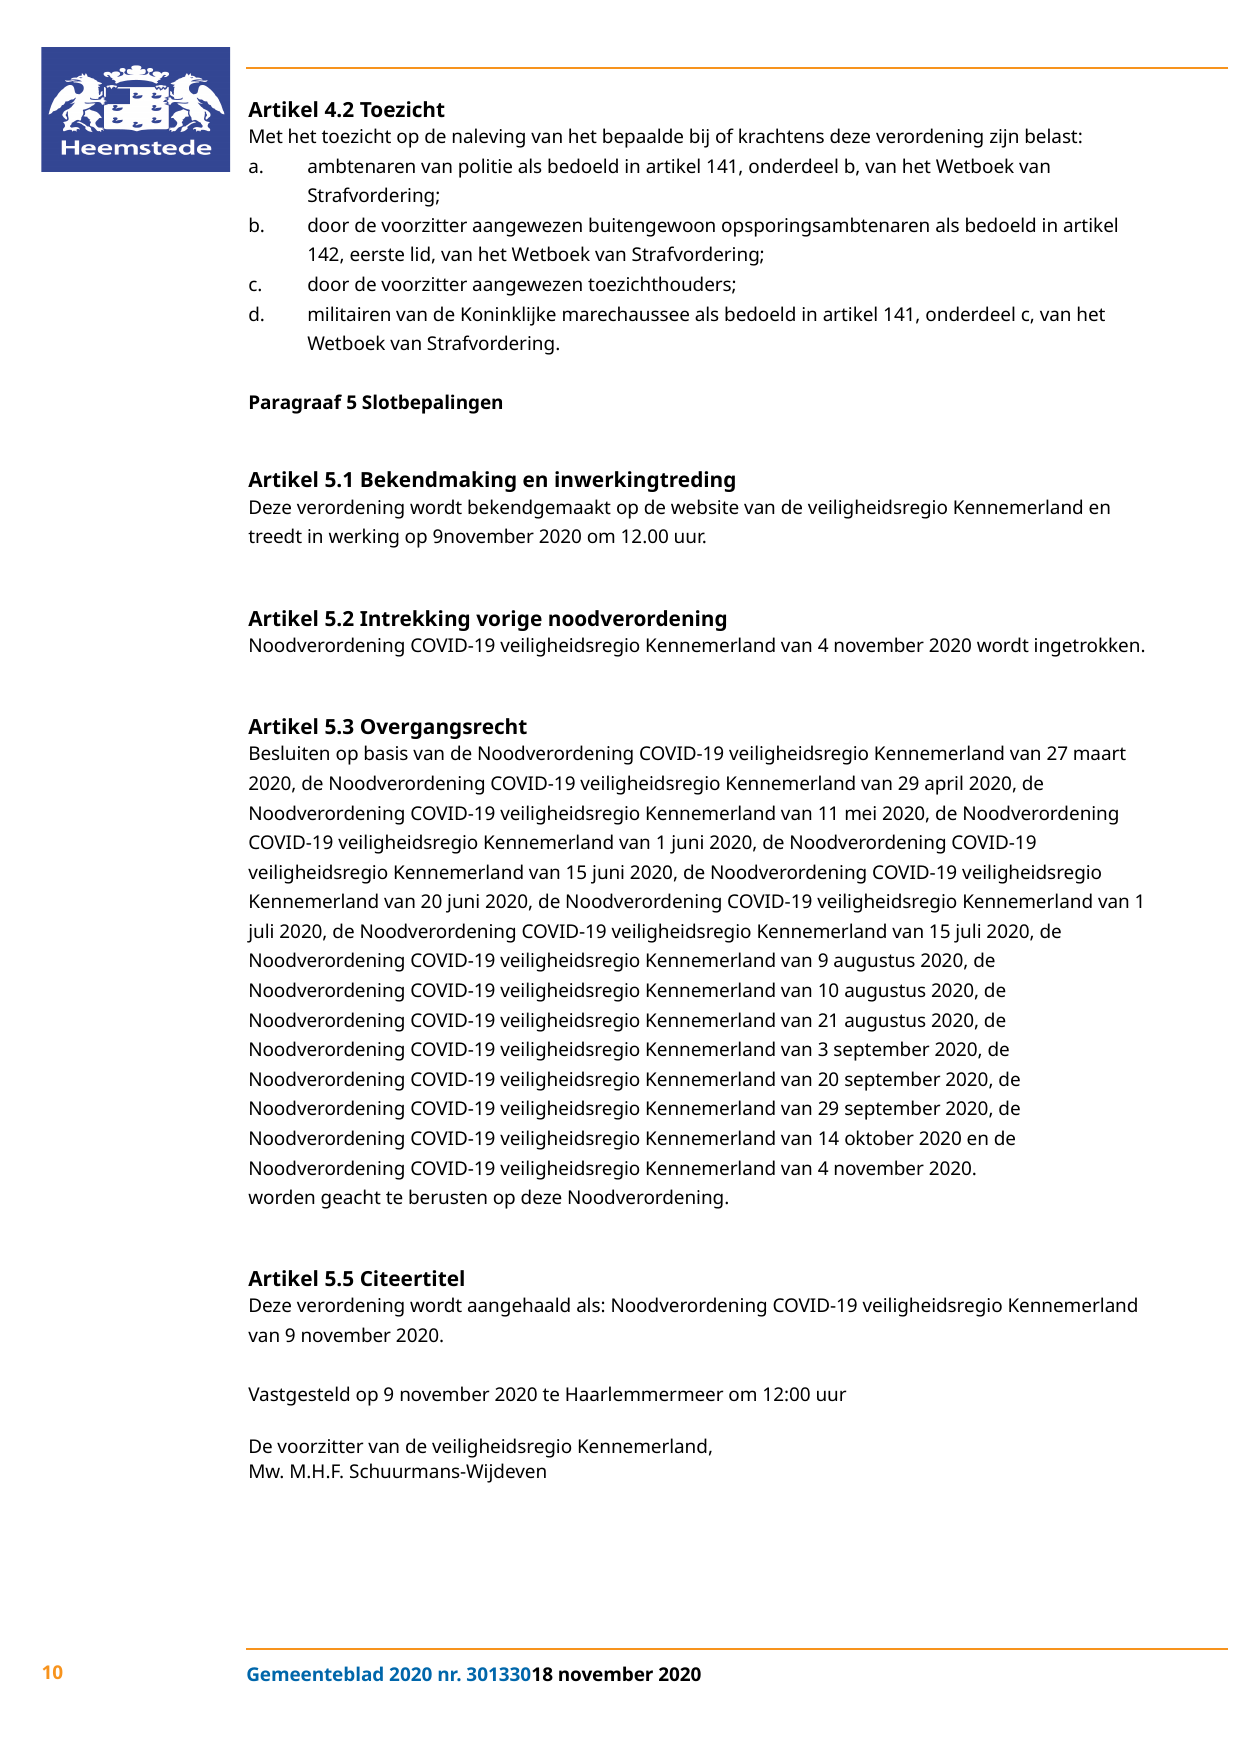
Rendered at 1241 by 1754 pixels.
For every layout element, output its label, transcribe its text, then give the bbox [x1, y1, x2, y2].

text Artikel 5.2 Intrekking vorige noodverordening [248, 604, 1152, 632]
text Mw. M.H.F. Schuurmans-Wijdeven [248, 1459, 1152, 1484]
text Deze verordening wordt aangehaald als: Noodverordening COVID-19 veiligheidsregio Kennemerland van 9 november 2020. [248, 1293, 1152, 1348]
text Vastgesteld op 9 november 2020 te Haarlemmermeer om 12:00 uur [248, 1381, 1152, 1407]
text Besluiten op basis van de Noodverordening COVID-19 veiligheidsregio Kennemerland van 27 maart 2020, de Noodverordening COVID-19 veiligheidsregio Kennemerland van 29 april 2020, de Noodverordening COVID-19 veiligheidsregio Kennemerland van 11 mei 2020, de Noodverordening COVID-19 veiligheidsregio Kennemerland van 1 juni 2020, de Noodverordening COVID-19 veiligheidsregio Kennemerland van 15 juni 2020, de Noodverordening COVID-19 veiligheidsregio Kennemerland van 20 juni 2020, de Noodverordening COVID-19 veiligheidsregio Kennemerland van 1 juli 2020, de Noodverordening COVID-19 veiligheidsregio Kennemerland van 15 juli 2020, de Noodverordening COVID-19 veiligheidsregio Kennemerland van 9 augustus 2020, de Noodverordening COVID-19 veiligheidsregio Kennemerland van 10 augustus 2020, de Noodverordening COVID-19 veiligheidsregio Kennemerland van 21 augustus 2020, de Noodverordening COVID-19 veiligheidsregio Kennemerland van 3 september 2020, de Noodverordening COVID-19 veiligheidsregio Kennemerland van 20 september 2020, de Noodverordening COVID-19 veiligheidsregio Kennemerland van 29 september 2020, de Noodverordening COVID-19 veiligheidsregio Kennemerland van 14 oktober 2020 en de Noodverordening COVID-19 veiligheidsregio Kennemerland van 4 november 2020. [248, 741, 1152, 1180]
list militairen van de Koninklijke marechaussee als bedoeld in artikel 141, onderdeel c, van het Wetboek van Strafvordering. [248, 301, 1152, 356]
list door de voorzitter aangewezen buitengewoon opsporingsambtenaren als bedoeld in artikel 142, eerste lid, van het Wetboek van Strafvordering; [248, 212, 1152, 267]
text Paragraaf 5 Slotbepalingen [248, 389, 1152, 415]
text De voorzitter van de veiligheidsregio Kennemerland, [248, 1433, 1152, 1459]
text Artikel 5.3 Overgangsrecht [248, 712, 1152, 741]
picture [41, 47, 231, 172]
list door de voorzitter aangewezen toezichthouders; [248, 271, 1152, 297]
text Artikel 4.2 Toezicht [248, 95, 1152, 123]
text worden geacht te berusten op deze Noodverordening. [248, 1184, 1152, 1210]
text Artikel 5.1 Bekendmaking en inwerkingtreding [248, 466, 1152, 494]
text Met het toezicht op de naleving van het bepaalde bij of krachtens deze verordening zijn belast: [248, 123, 1152, 149]
list ambtenaren van politie als bedoeld in artikel 141, onderdeel b, van het Wetboek van Strafvordering; [248, 153, 1152, 208]
text Noodverordening COVID-19 veiligheidsregio Kennemerland van 4 november 2020 wordt ingetrokken. [248, 632, 1152, 658]
text Artikel 5.5 Citeertitel [248, 1264, 1152, 1293]
text Deze verordening wordt bekendgemaakt op de website van de veiligheidsregio Kennemerland en treedt in werking op 9november 2020 om 12.00 uur. [248, 494, 1152, 549]
